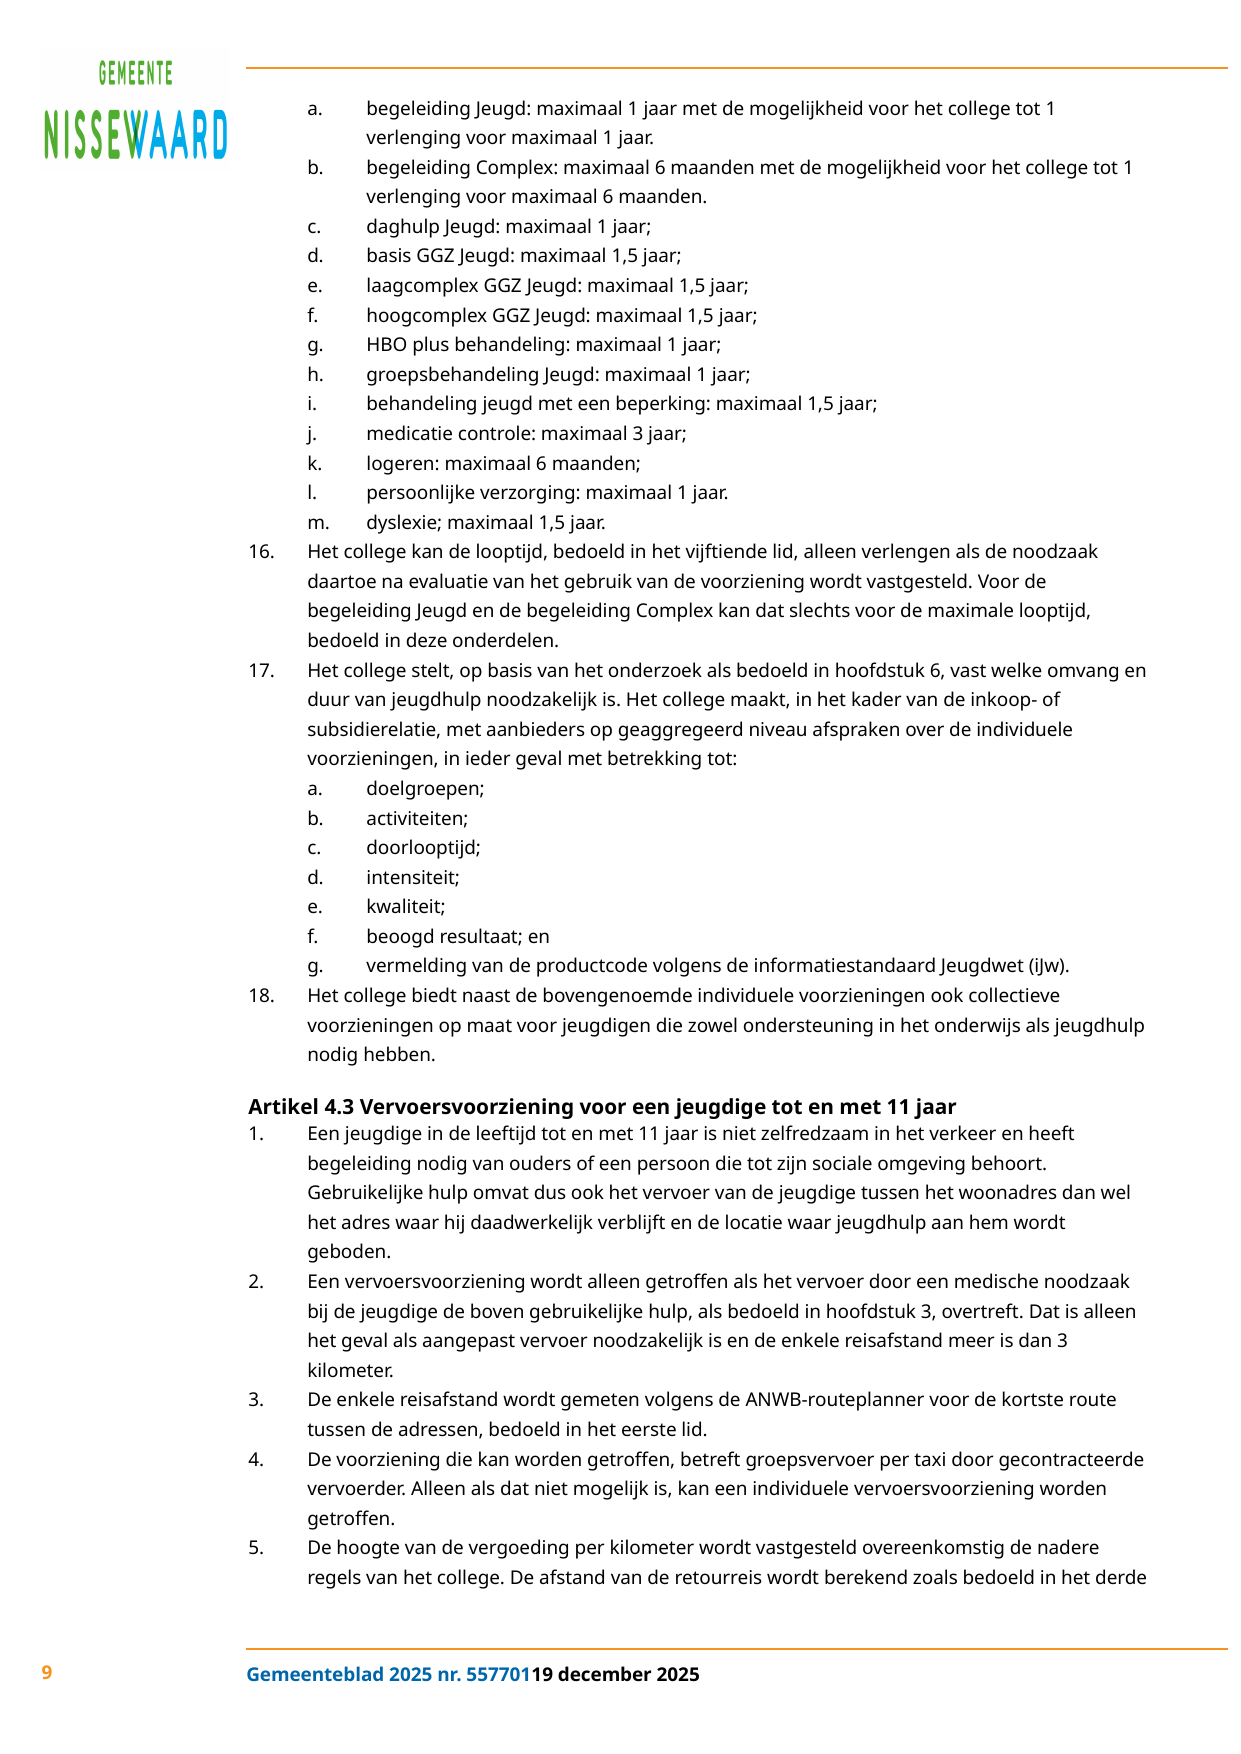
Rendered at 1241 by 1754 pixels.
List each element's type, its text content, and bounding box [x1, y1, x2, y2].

list begeleiding Jeugd: maximaal 1 jaar met de mogelijkheid voor het college tot 1 verlenging voor maximaal 1 jaar. [307, 95, 1152, 150]
list Het college biedt naast de bovengenoemde individuele voorzieningen ook collectieve voorzieningen op maat voor jeugdigen die zowel ondersteuning in het onderwijs als jeugdhulp nodig hebben. [248, 982, 1152, 1067]
list doorlooptijd; [307, 834, 1152, 860]
list groepsbehandeling Jeugd: maximaal 1 jaar; [307, 361, 1152, 387]
list Een vervoersvoorziening wordt alleen getroffen als het vervoer door een medische noodzaak bij de jeugdige de boven gebruikelijke hulp, als bedoeld in hoofdstuk 3, overtreft. Dat is alleen het geval als aangepast vervoer noodzakelijk is en de enkele reisafstand meer is dan 3 kilometer. [248, 1268, 1152, 1383]
list medicatie controle: maximaal 3 jaar; [307, 420, 1152, 446]
list vermelding van de productcode volgens de informatiestandaard Jeugdwet (iJw). [307, 953, 1152, 978]
list persoonlijke verzorging: maximaal 1 jaar. [307, 479, 1152, 505]
list HBO plus behandeling: maximaal 1 jaar; [307, 331, 1152, 357]
list intensiteit; [307, 864, 1152, 890]
list doelgroepen; [307, 775, 1152, 801]
list Een jeugdige in de leeftijd tot en met 11 jaar is niet zelfredzaam in het verkeer en heeft begeleiding nodig van ouders of een persoon die tot zijn sociale omgeving behoort. Gebruikelijke hulp omvat dus ook het vervoer van de jeugdige tussen het woonadres dan wel het adres waar hij daadwerkelijk verblijft en de locatie waar jeugdhulp aan hem wordt geboden. [248, 1120, 1152, 1264]
list daghulp Jeugd: maximaal 1 jaar; [307, 213, 1152, 239]
list begeleiding Complex: maximaal 6 maanden met de mogelijkheid voor het college tot 1 verlenging voor maximaal 6 maanden. [307, 154, 1152, 209]
list De voorziening die kan worden getroffen, betreft groepsvervoer per taxi door gecontracteerde vervoerder. Alleen als dat niet mogelijk is, kan een individuele vervoersvoorziening worden getroffen. [248, 1446, 1152, 1531]
list basis GGZ Jeugd: maximaal 1,5 jaar; [307, 243, 1152, 268]
list kwaliteit; [307, 893, 1152, 919]
text Artikel 4.3 Vervoersvoorziening voor een jeugdige tot en met 11 jaar [248, 1092, 1152, 1120]
list De hoogte van de vergoeding per kilometer wordt vastgesteld overeenkomstig de nadere regels van het college. De afstand van de retourreis wordt berekend zoals bedoeld in het derde [248, 1534, 1152, 1590]
list Het college stelt, op basis van het onderzoek als bedoeld in hoofdstuk 6, vast welke omvang en duur van jeugdhulp noodzakelijk is. Het college maakt, in het kader van de inkoop- of subsidierelatie, met aanbieders op geaggregeerd niveau afspraken over de individuele voorzieningen, in ieder geval met betrekking tot: [248, 657, 1152, 771]
list beoogd resultaat; en [307, 923, 1152, 949]
picture [41, 47, 231, 172]
list dyslexie; maximaal 1,5 jaar. [307, 509, 1152, 535]
list laagcomplex GGZ Jeugd: maximaal 1,5 jaar; [307, 272, 1152, 298]
list Het college kan de looptijd, bedoeld in het vijftiende lid, alleen verlengen als de noodzaak daartoe na evaluatie van het gebruik van de voorziening wordt vastgesteld. Voor de begeleiding Jeugd en de begeleiding Complex kan dat slechts voor de maximale looptijd, bedoeld in deze onderdelen. [248, 538, 1152, 653]
list logeren: maximaal 6 maanden; [307, 450, 1152, 476]
list hoogcomplex GGZ Jeugd: maximaal 1,5 jaar; [307, 302, 1152, 328]
list De enkele reisafstand wordt gemeten volgens de ANWB-routeplanner voor de kortste route tussen de adressen, bedoeld in het eerste lid. [248, 1387, 1152, 1442]
list activiteiten; [307, 805, 1152, 831]
list behandeling jeugd met een beperking: maximaal 1,5 jaar; [307, 391, 1152, 416]
